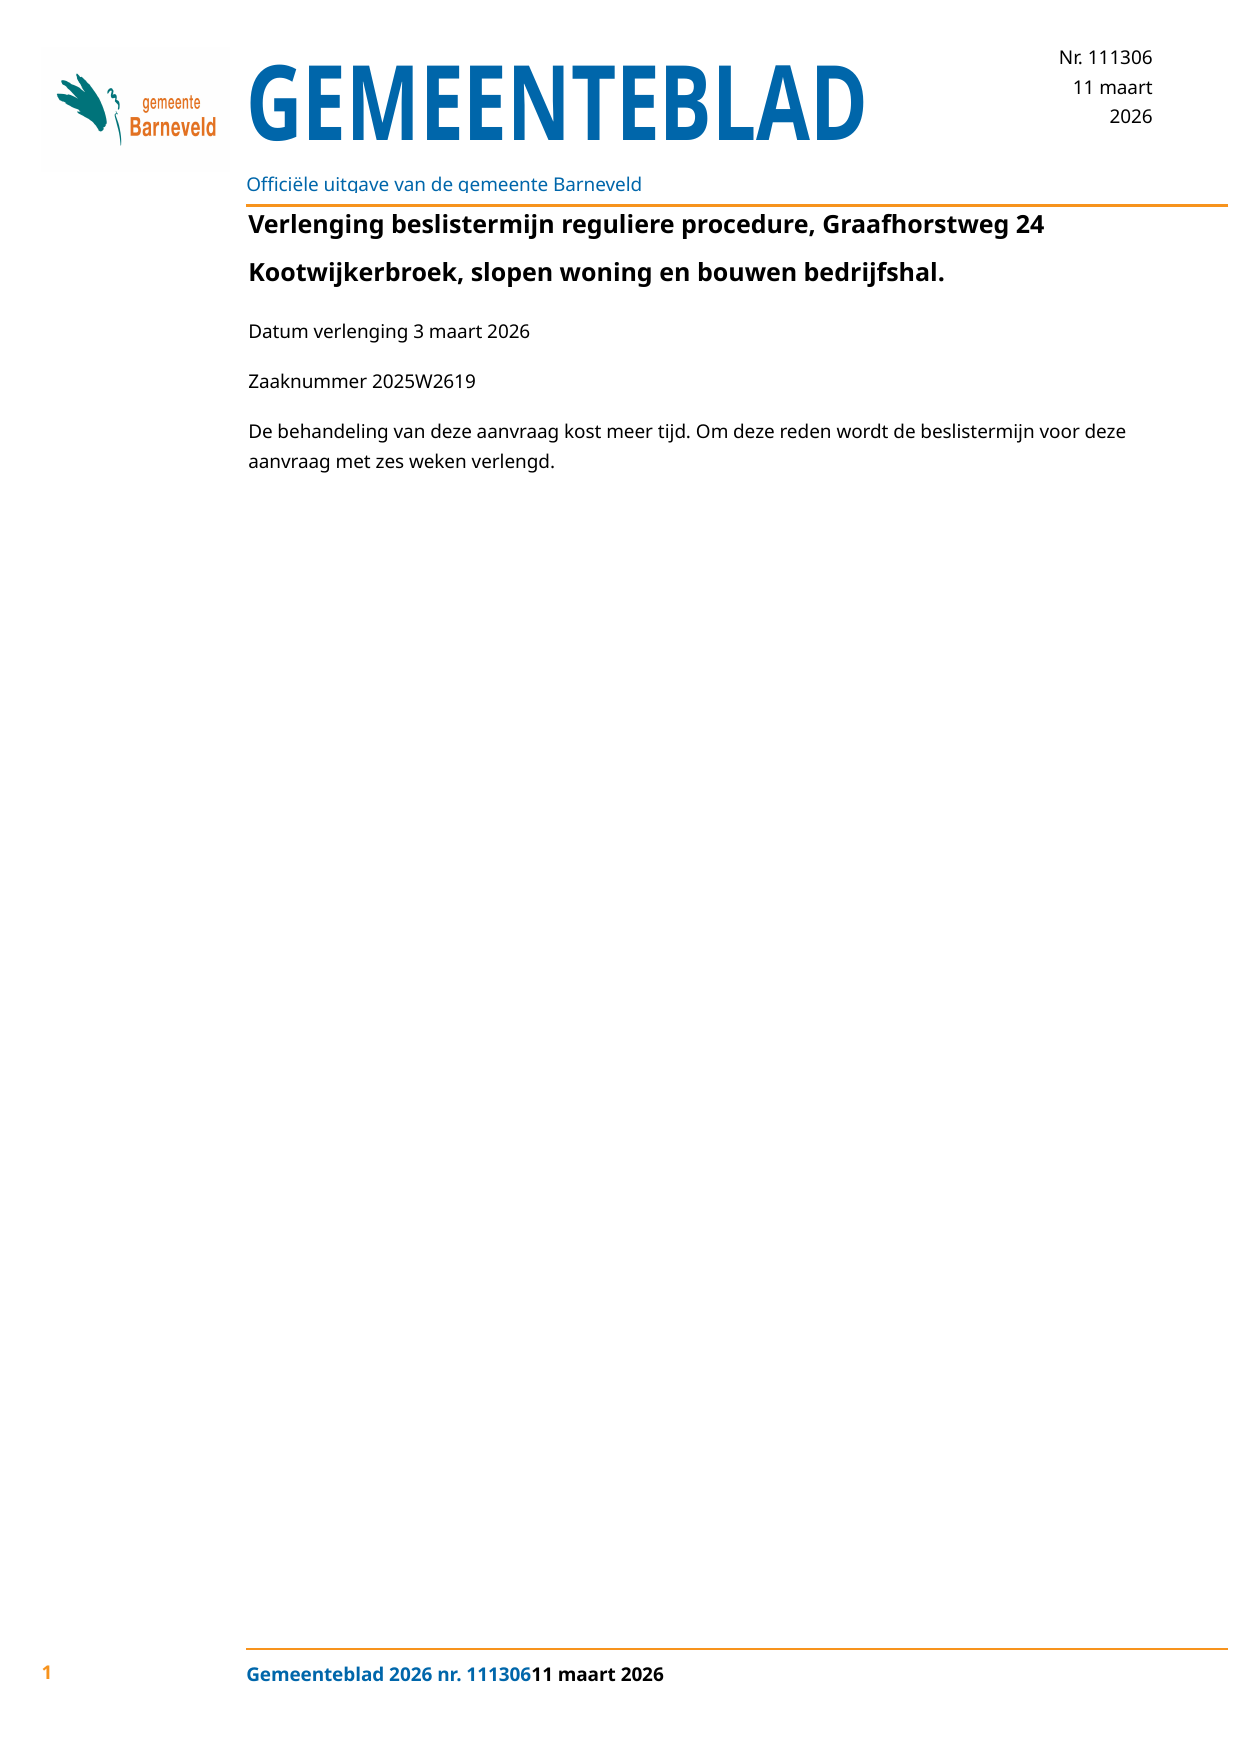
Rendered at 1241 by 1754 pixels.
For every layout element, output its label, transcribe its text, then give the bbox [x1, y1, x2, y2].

text Zaaknummer 2025W2619 [248, 368, 1152, 394]
picture [41, 47, 231, 172]
text De behandeling van deze aanvraag kost meer tijd. Om deze reden wordt de beslistermijn voor deze aanvraag met zes weken verlengd. [248, 419, 1152, 474]
text Verlenging beslistermijn reguliere procedure, Graafhorstweg 24 Kootwijkerbroek, slopen woning en bouwen bedrijfshal. [248, 207, 1152, 288]
text Datum verlenging 3 maart 2026 [248, 318, 1152, 344]
